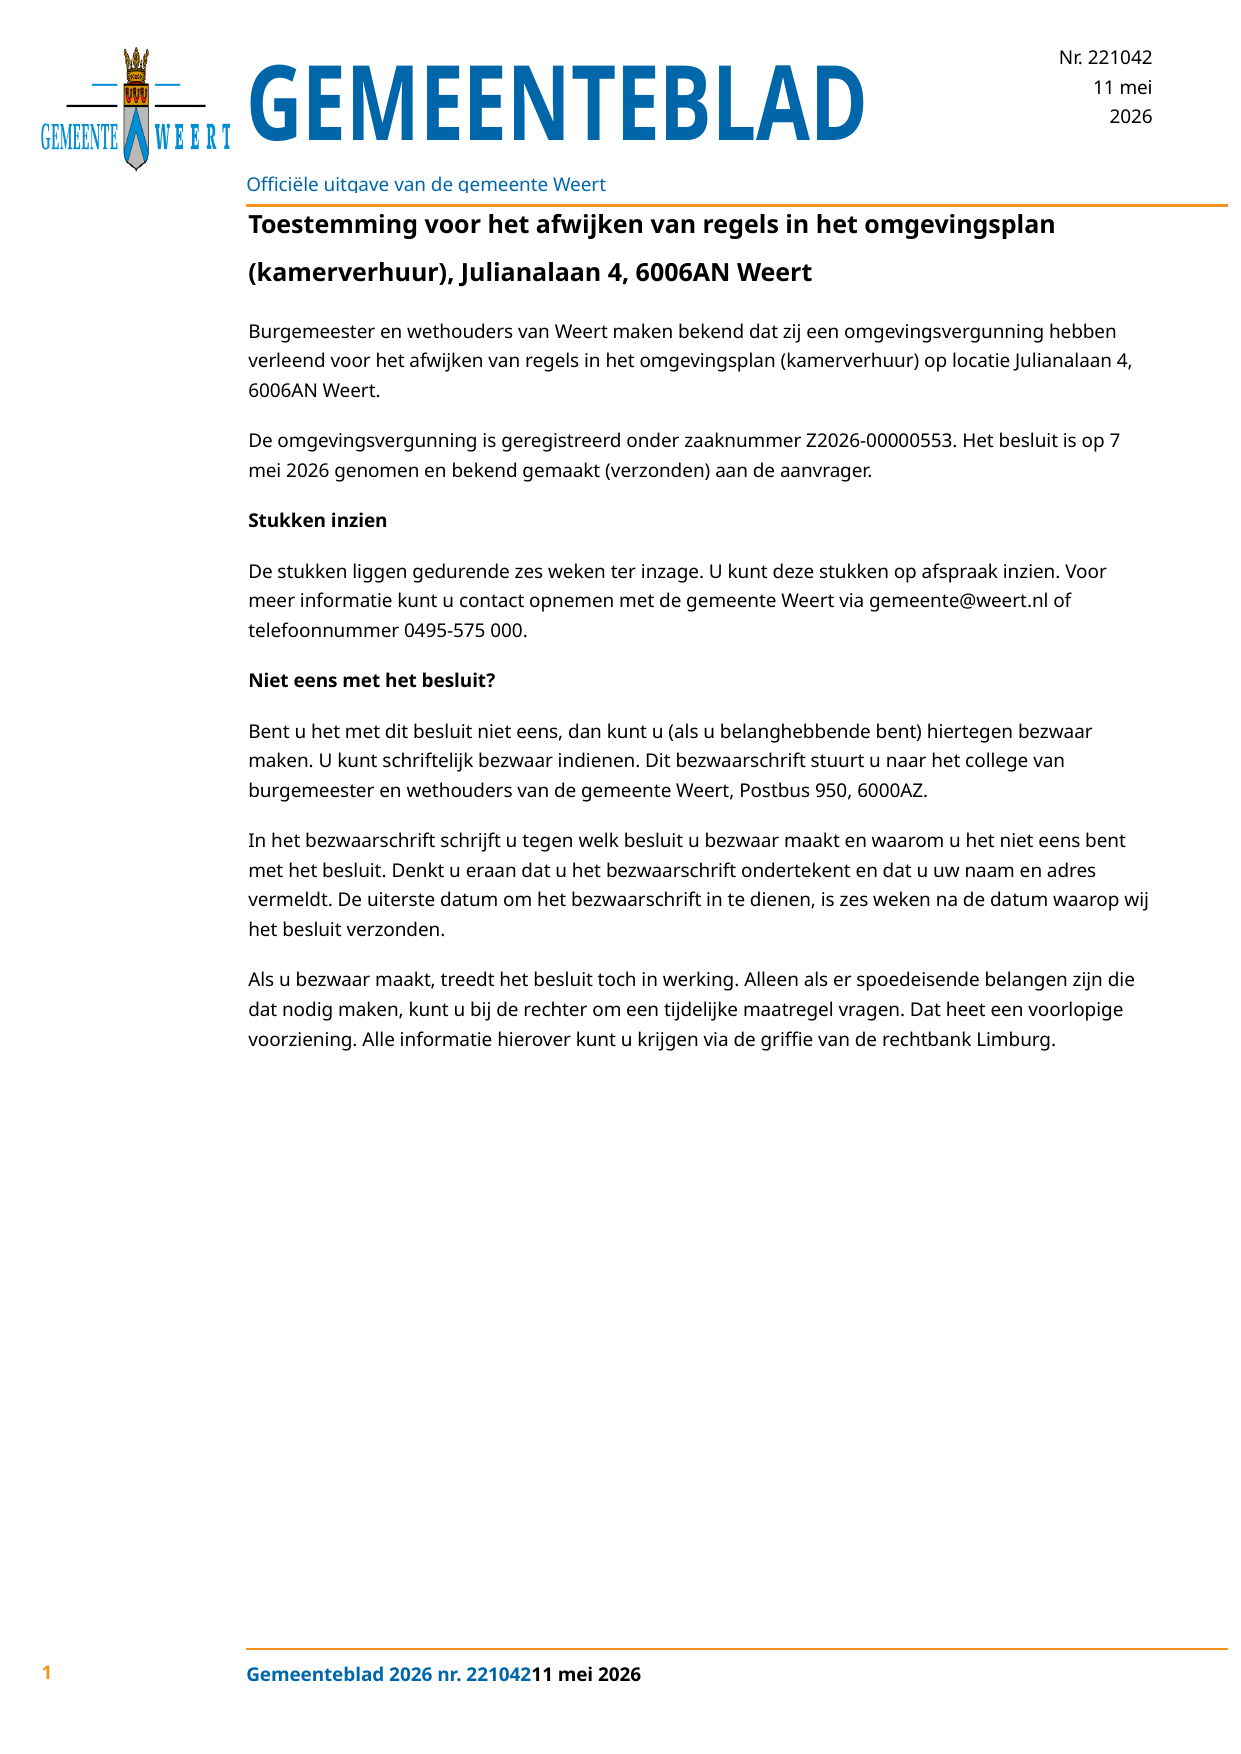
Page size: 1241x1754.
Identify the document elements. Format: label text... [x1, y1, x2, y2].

text De omgevingsvergunning is geregistreerd onder zaaknummer Z2026-00000553. Het besluit is op 7 mei 2026 genomen en bekend gemaakt (verzonden) aan de aanvrager. [248, 427, 1152, 483]
text Burgemeester en wethouders van Weert maken bekend dat zij een omgevingsvergunning hebben verleend voor het afwijken van regels in het omgevingsplan (kamerverhuur) op locatie Julianalaan 4, 6006AN Weert. [248, 318, 1152, 403]
text Stukken inzien [248, 507, 1152, 533]
text Toestemming voor het afwijken van regels in het omgevingsplan (kamerverhuur), Julianalaan 4, 6006AN Weert [248, 207, 1152, 288]
text In het bezwaarschrift schrijft u tegen welk besluit u bezwaar maakt en waarom u het niet eens bent met het besluit. Denkt u eraan dat u het bezwaarschrift ondertekent en dat u uw naam en adres vermeldt. De uiterste datum om het bezwaarschrift in te dienen, is zes weken na de datum waarop wij het besluit verzonden. [248, 827, 1152, 942]
text De stukken liggen gedurende zes weken ter inzage. U kunt deze stukken op afspraak inzien. Voor meer informatie kunt u contact opnemen met de gemeente Weert via gemeente@weert.nl of telefoonnummer 0495-575 000. [248, 558, 1152, 643]
text Niet eens met het besluit? [248, 667, 1152, 693]
picture [41, 47, 231, 172]
text Als u bezwaar maakt, treedt het besluit toch in werking. Alleen als er spoedeisende belangen zijn die dat nodig maken, kunt u bij de rechter om een tijdelijke maatregel vragen. Dat heet een voorlopige voorziening. Alle informatie hierover kunt u krijgen via de griffie van de rechtbank Limburg. [248, 967, 1152, 1052]
text Bent u het met dit besluit niet eens, dan kunt u (als u belanghebbende bent) hiertegen bezwaar maken. U kunt schriftelijk bezwaar indienen. Dit bezwaarschrift stuurt u naar het college van burgemeester en wethouders van de gemeente Weert, Postbus 950, 6000AZ. [248, 718, 1152, 803]
